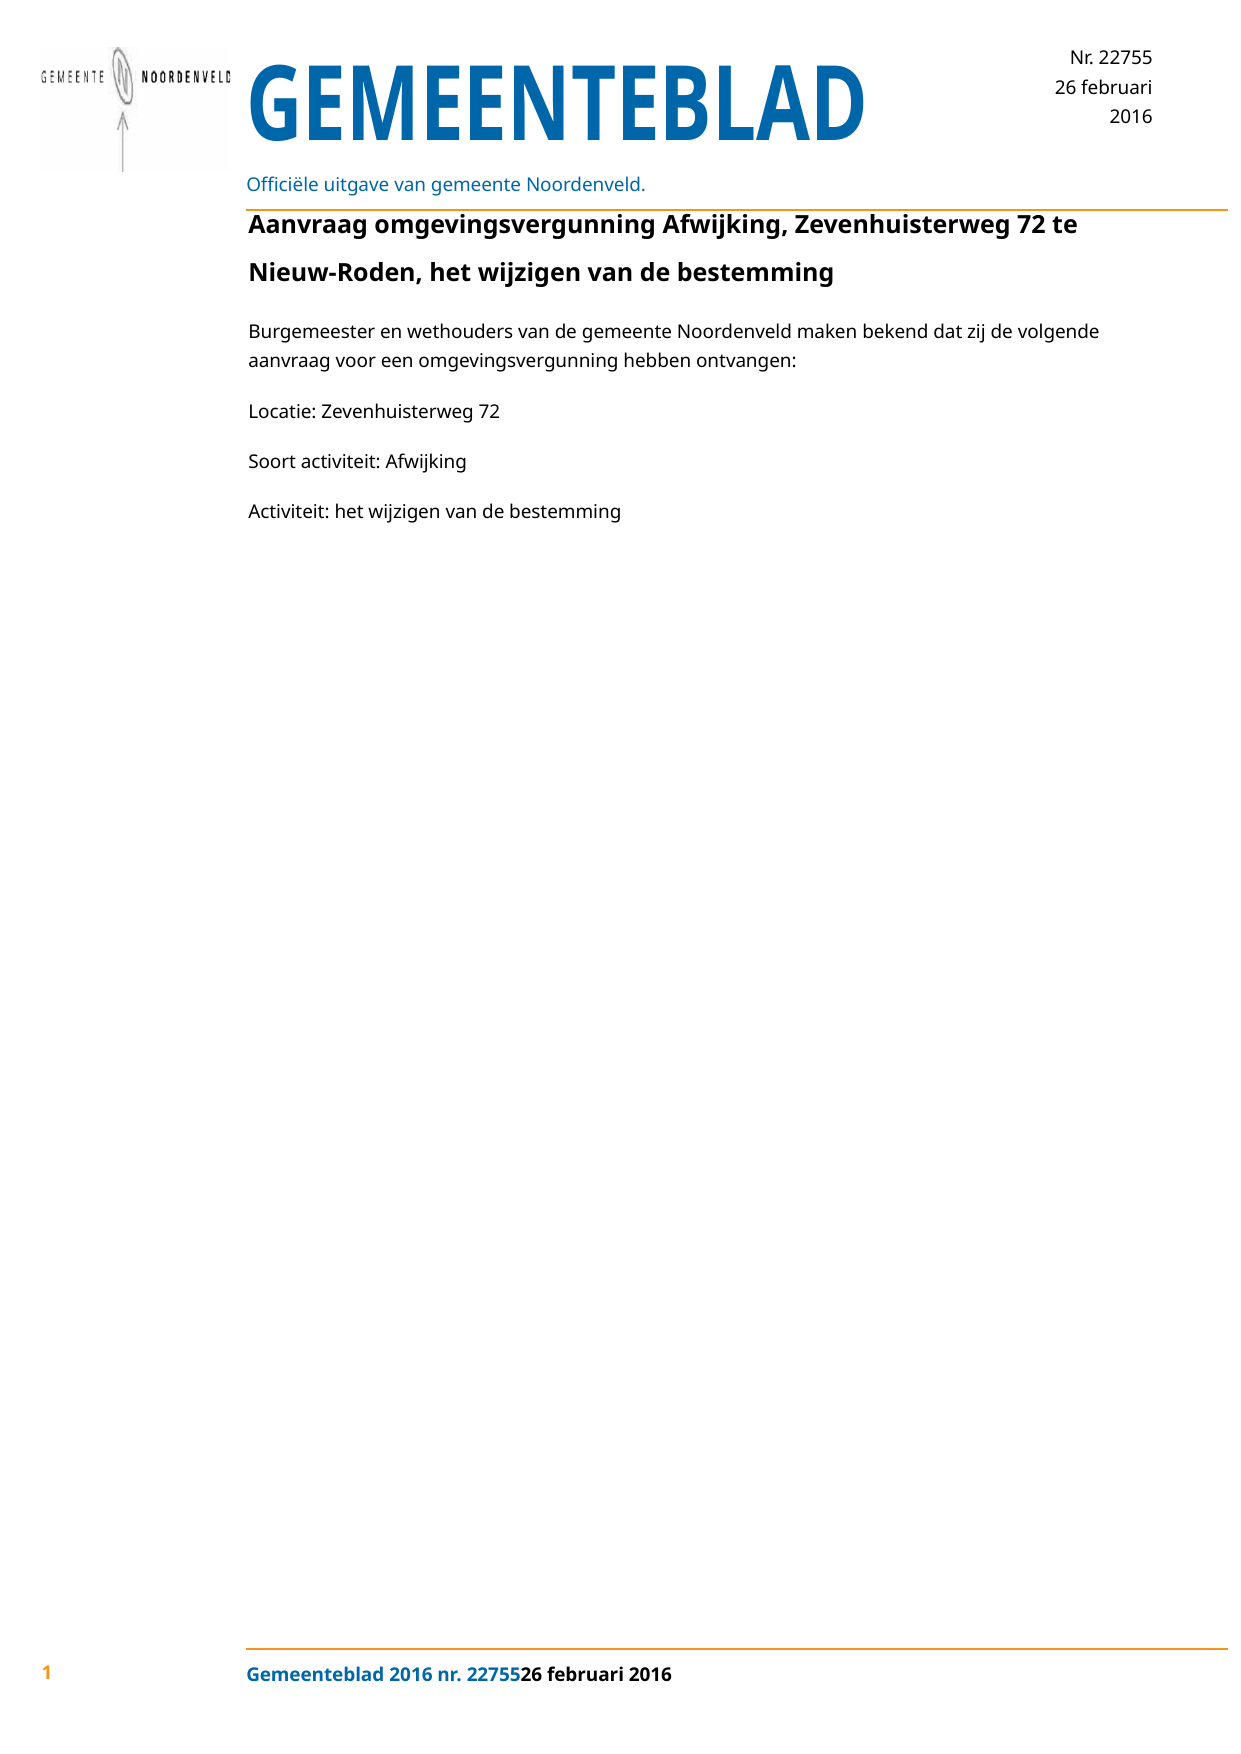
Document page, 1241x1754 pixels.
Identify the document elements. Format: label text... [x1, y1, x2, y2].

text Burgemeester en wethouders van de gemeente Noordenveld maken bekend dat zij de volgende aanvraag voor een omgevingsvergunning hebben ontvangen: [248, 318, 1152, 373]
text Aanvraag omgevingsvergunning Afwijking, Zevenhuisterweg 72 te Nieuw-Roden, het wijzigen van de bestemming [248, 211, 1152, 288]
picture [41, 47, 231, 172]
text Soort activiteit: Afwijking [248, 448, 1152, 474]
text Locatie: Zevenhuisterweg 72 [248, 398, 1152, 424]
text Activiteit: het wijzigen van de bestemming [248, 499, 1152, 524]
